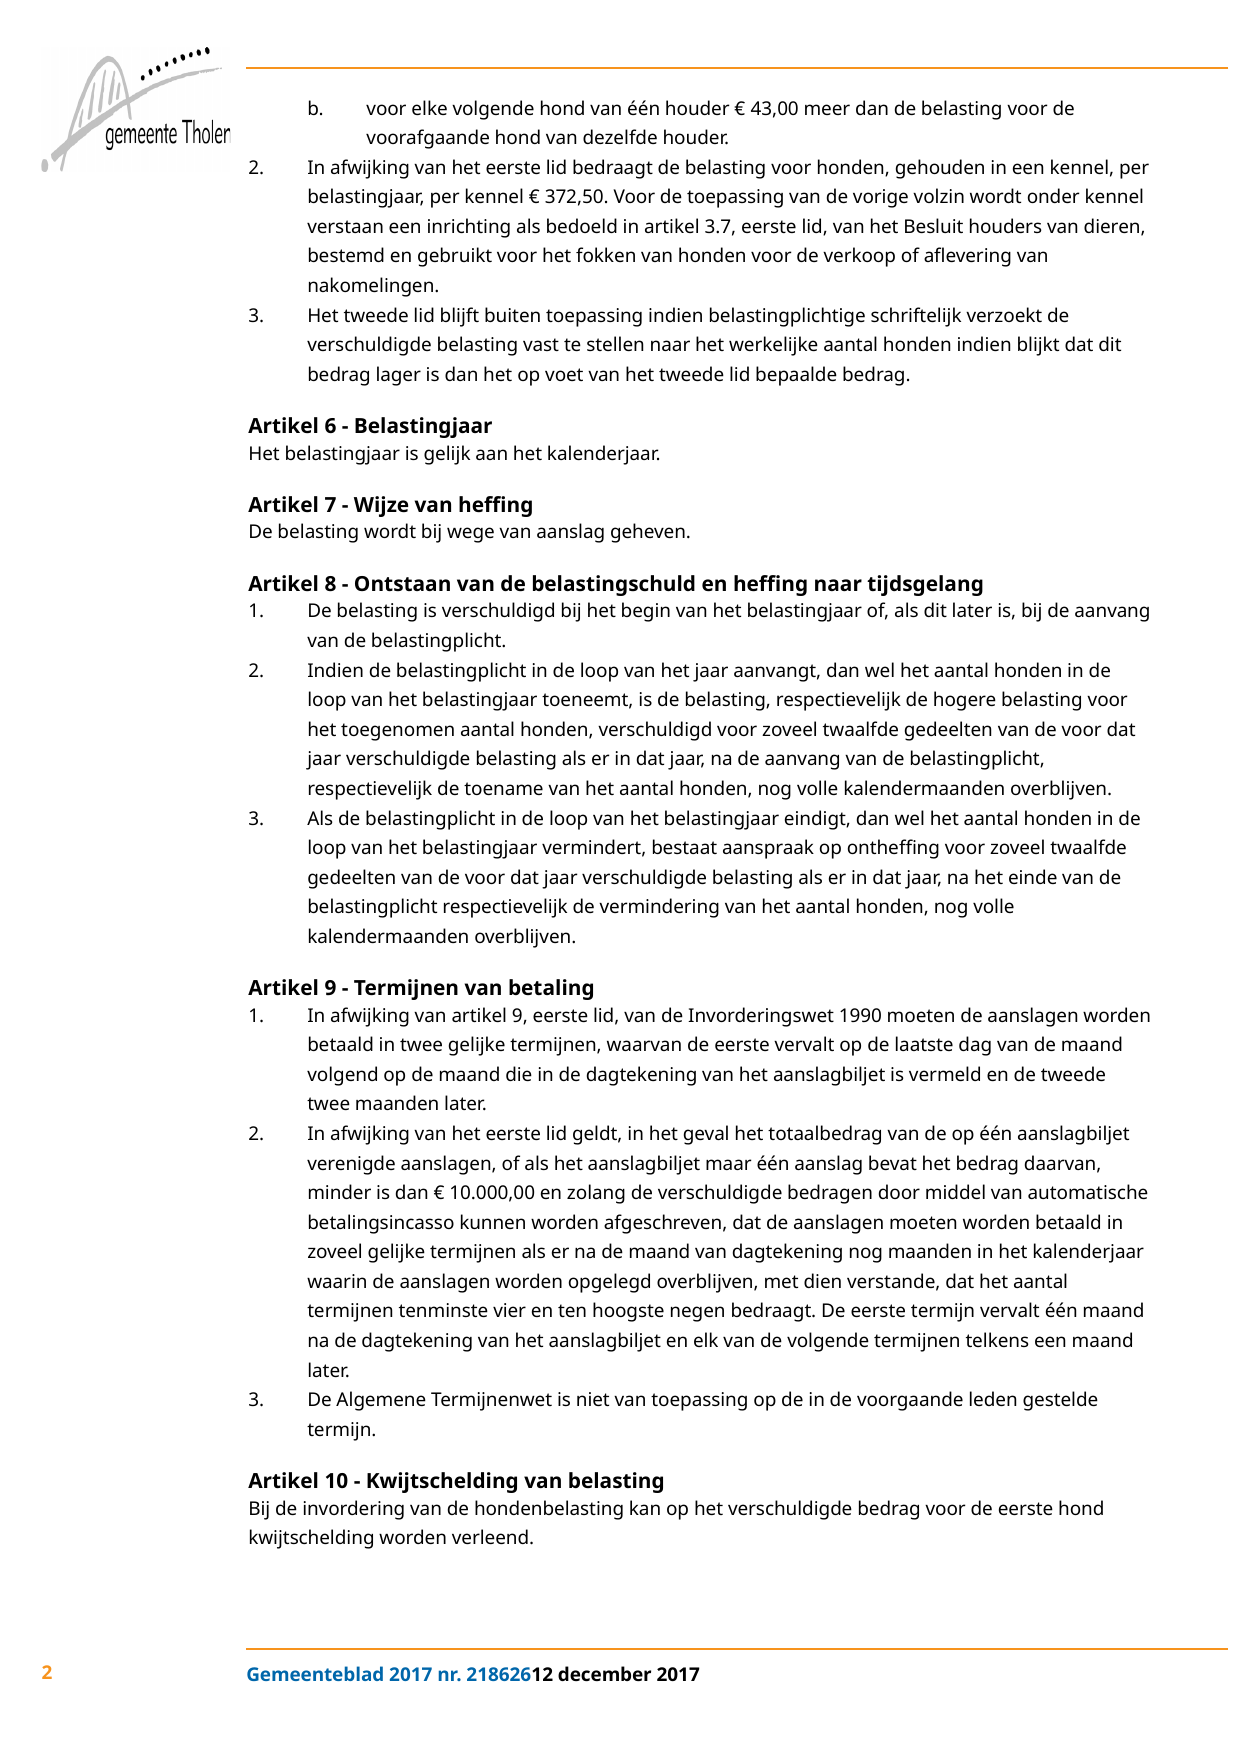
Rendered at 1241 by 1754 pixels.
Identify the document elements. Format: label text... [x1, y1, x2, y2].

list In afwijking van het eerste lid geldt, in het geval het totaalbedrag van de op één aanslagbiljet verenigde aanslagen, of als het aanslagbiljet maar één aanslag bevat het bedrag daarvan, minder is dan € 10.000,00 en zolang de verschuldigde bedragen door middel van automatische betalingsincasso kunnen worden afgeschreven, dat de aanslagen moeten worden betaald in zoveel gelijke termijnen als er na de maand van dagtekening nog maanden in het kalenderjaar waarin de aanslagen worden opgelegd overblijven, met dien verstande, dat het aantal termijnen tenminste vier en ten hoogste negen bedraagt. De eerste termijn vervalt één maand na de dagtekening van het aanslagbiljet en elk van de volgende termijnen telkens een maand later. [248, 1120, 1152, 1383]
list De belasting is verschuldigd bij het begin van het belastingjaar of, als dit later is, bij de aanvang van de belastingplicht. [248, 598, 1152, 653]
text De belasting wordt bij wege van aanslag geheven. [248, 519, 1152, 544]
text Artikel 10 - Kwijtschelding van belasting [248, 1466, 1152, 1495]
text Het belastingjaar is gelijk aan het kalenderjaar. [248, 440, 1152, 466]
list Indien de belastingplicht in de loop van het jaar aanvangt, dan wel het aantal honden in de loop van het belastingjaar toeneemt, is de belasting, respectievelijk de hogere belasting voor het toegenomen aantal honden, verschuldigd voor zoveel twaalfde gedeelten van de voor dat jaar verschuldigde belasting als er in dat jaar, na de aanvang van de belastingplicht, respectievelijk de toename van het aantal honden, nog volle kalendermaanden overblijven. [248, 657, 1152, 801]
text Artikel 6 - Belastingjaar [248, 411, 1152, 440]
text Bij de invordering van de hondenbelasting kan op het verschuldigde bedrag voor de eerste hond kwijtschelding worden verleend. [248, 1495, 1152, 1550]
list Het tweede lid blijft buiten toepassing indien belastingplichtige schriftelijk verzoekt de verschuldigde belasting vast te stellen naar het werkelijke aantal honden indien blijkt dat dit bedrag lager is dan het op voet van het tweede lid bepaalde bedrag. [248, 302, 1152, 387]
list voor elke volgende hond van één houder € 43,00 meer dan de belasting voor de voorafgaande hond van dezelfde houder. [307, 95, 1152, 150]
picture [41, 47, 231, 172]
text Artikel 9 - Termijnen van betaling [248, 973, 1152, 1002]
text Artikel 8 - Ontstaan van de belastingschuld en heffing naar tijdsgelang [248, 569, 1152, 598]
list In afwijking van het eerste lid bedraagt de belasting voor honden, gehouden in een kennel, per belastingjaar, per kennel € 372,50. Voor de toepassing van de vorige volzin wordt onder kennel verstaan een inrichting als bedoeld in artikel 3.7, eerste lid, van het Besluit houders van dieren, bestemd en gebruikt voor het fokken van honden voor de verkoop of aflevering van nakomelingen. [248, 154, 1152, 298]
list Als de belastingplicht in de loop van het belastingjaar eindigt, dan wel het aantal honden in de loop van het belastingjaar vermindert, bestaat aanspraak op ontheffing voor zoveel twaalfde gedeelten van de voor dat jaar verschuldigde belasting als er in dat jaar, na het einde van de belastingplicht respectievelijk de vermindering van het aantal honden, nog volle kalendermaanden overblijven. [248, 805, 1152, 949]
list De Algemene Termijnenwet is niet van toepassing op de in de voorgaande leden gestelde termijn. [248, 1386, 1152, 1442]
list In afwijking van artikel 9, eerste lid, van de Invorderingswet 1990 moeten de aanslagen worden betaald in twee gelijke termijnen, waarvan de eerste vervalt op de laatste dag van de maand volgend op de maand die in de dagtekening van het aanslagbiljet is vermeld en de tweede twee maanden later. [248, 1002, 1152, 1116]
text Artikel 7 - Wijze van heffing [248, 490, 1152, 519]
